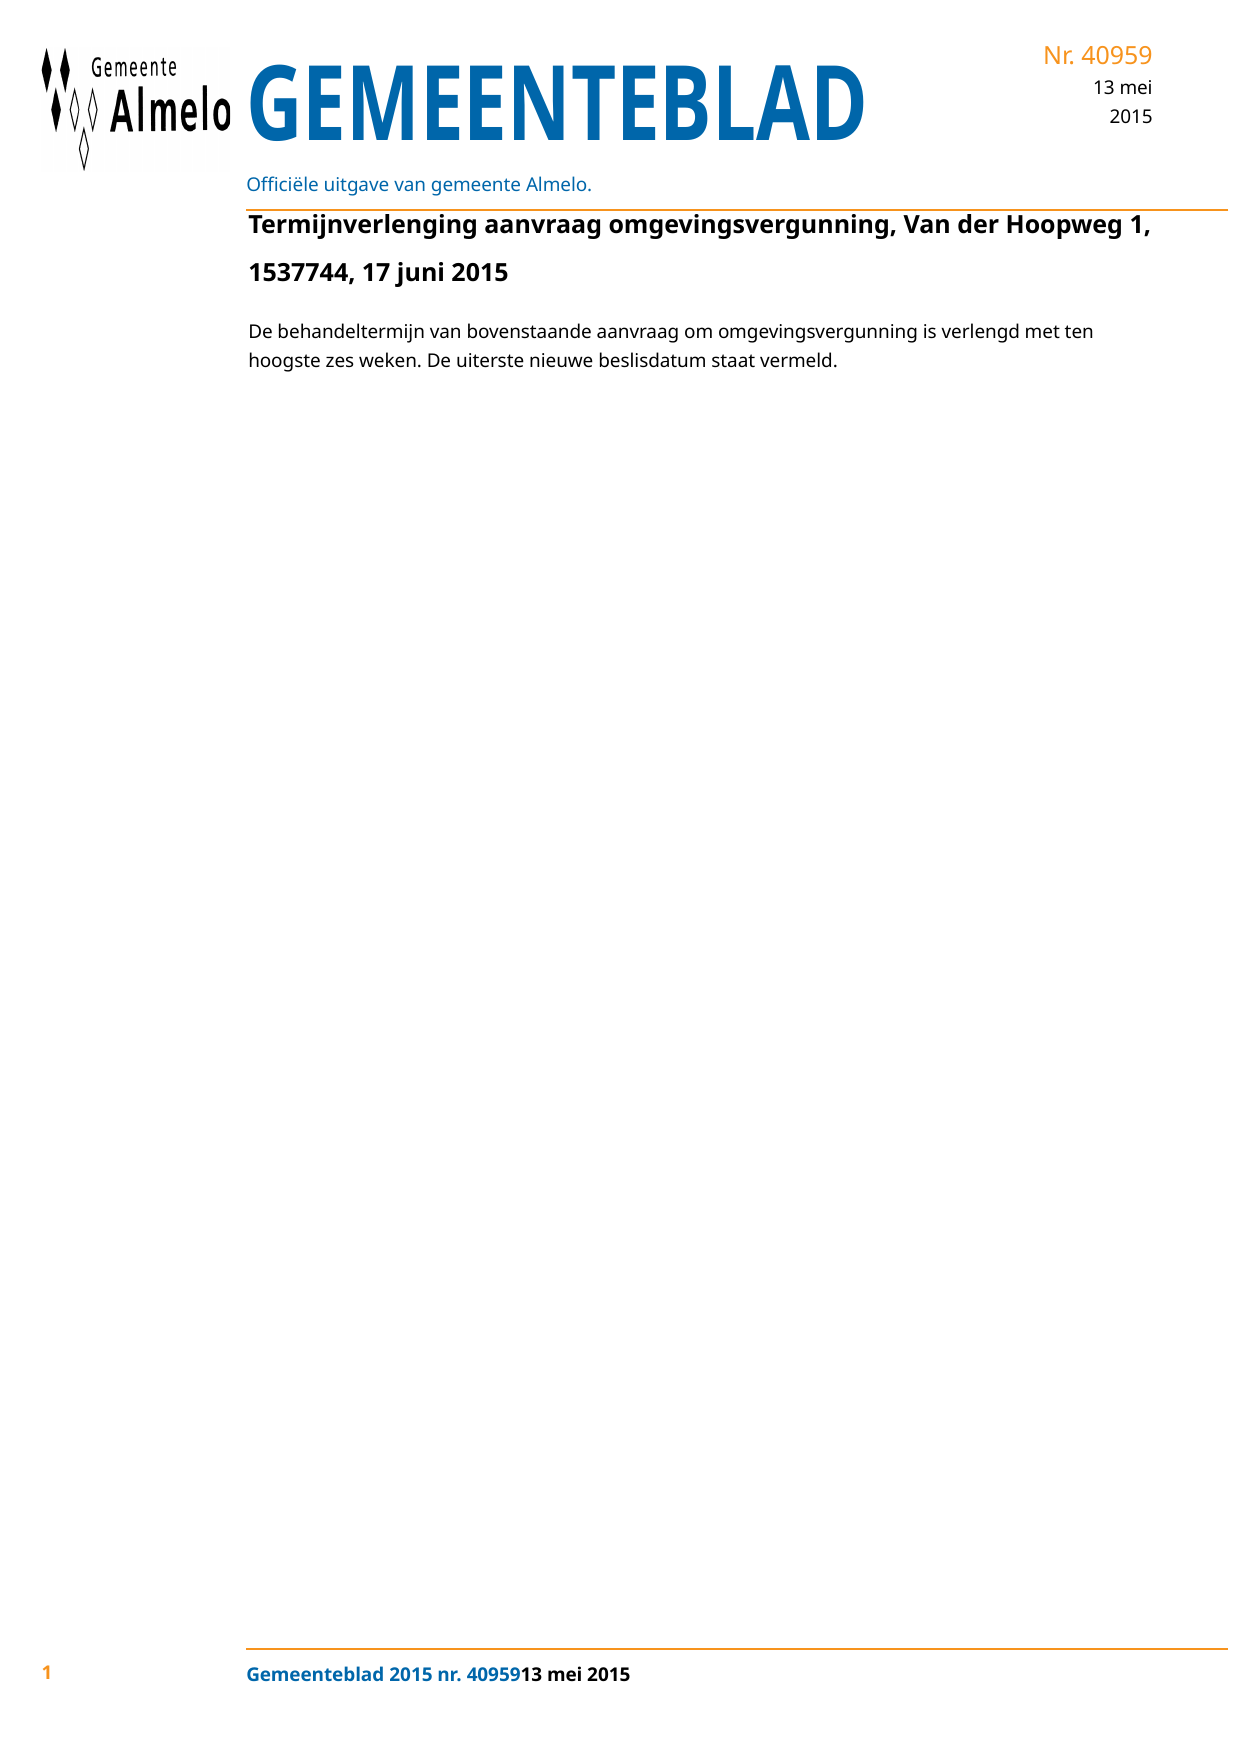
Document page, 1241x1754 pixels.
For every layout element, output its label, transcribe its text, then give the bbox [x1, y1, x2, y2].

picture [41, 47, 231, 172]
text De behandeltermijn van bovenstaande aanvraag om omgevingsvergunning is verlengd met ten hoogste zes weken. De uiterste nieuwe beslisdatum staat vermeld. [248, 318, 1152, 373]
text Termijnverlenging aanvraag omgevingsvergunning, Van der Hoopweg 1, 1537744, 17 juni 2015 [248, 211, 1152, 288]
